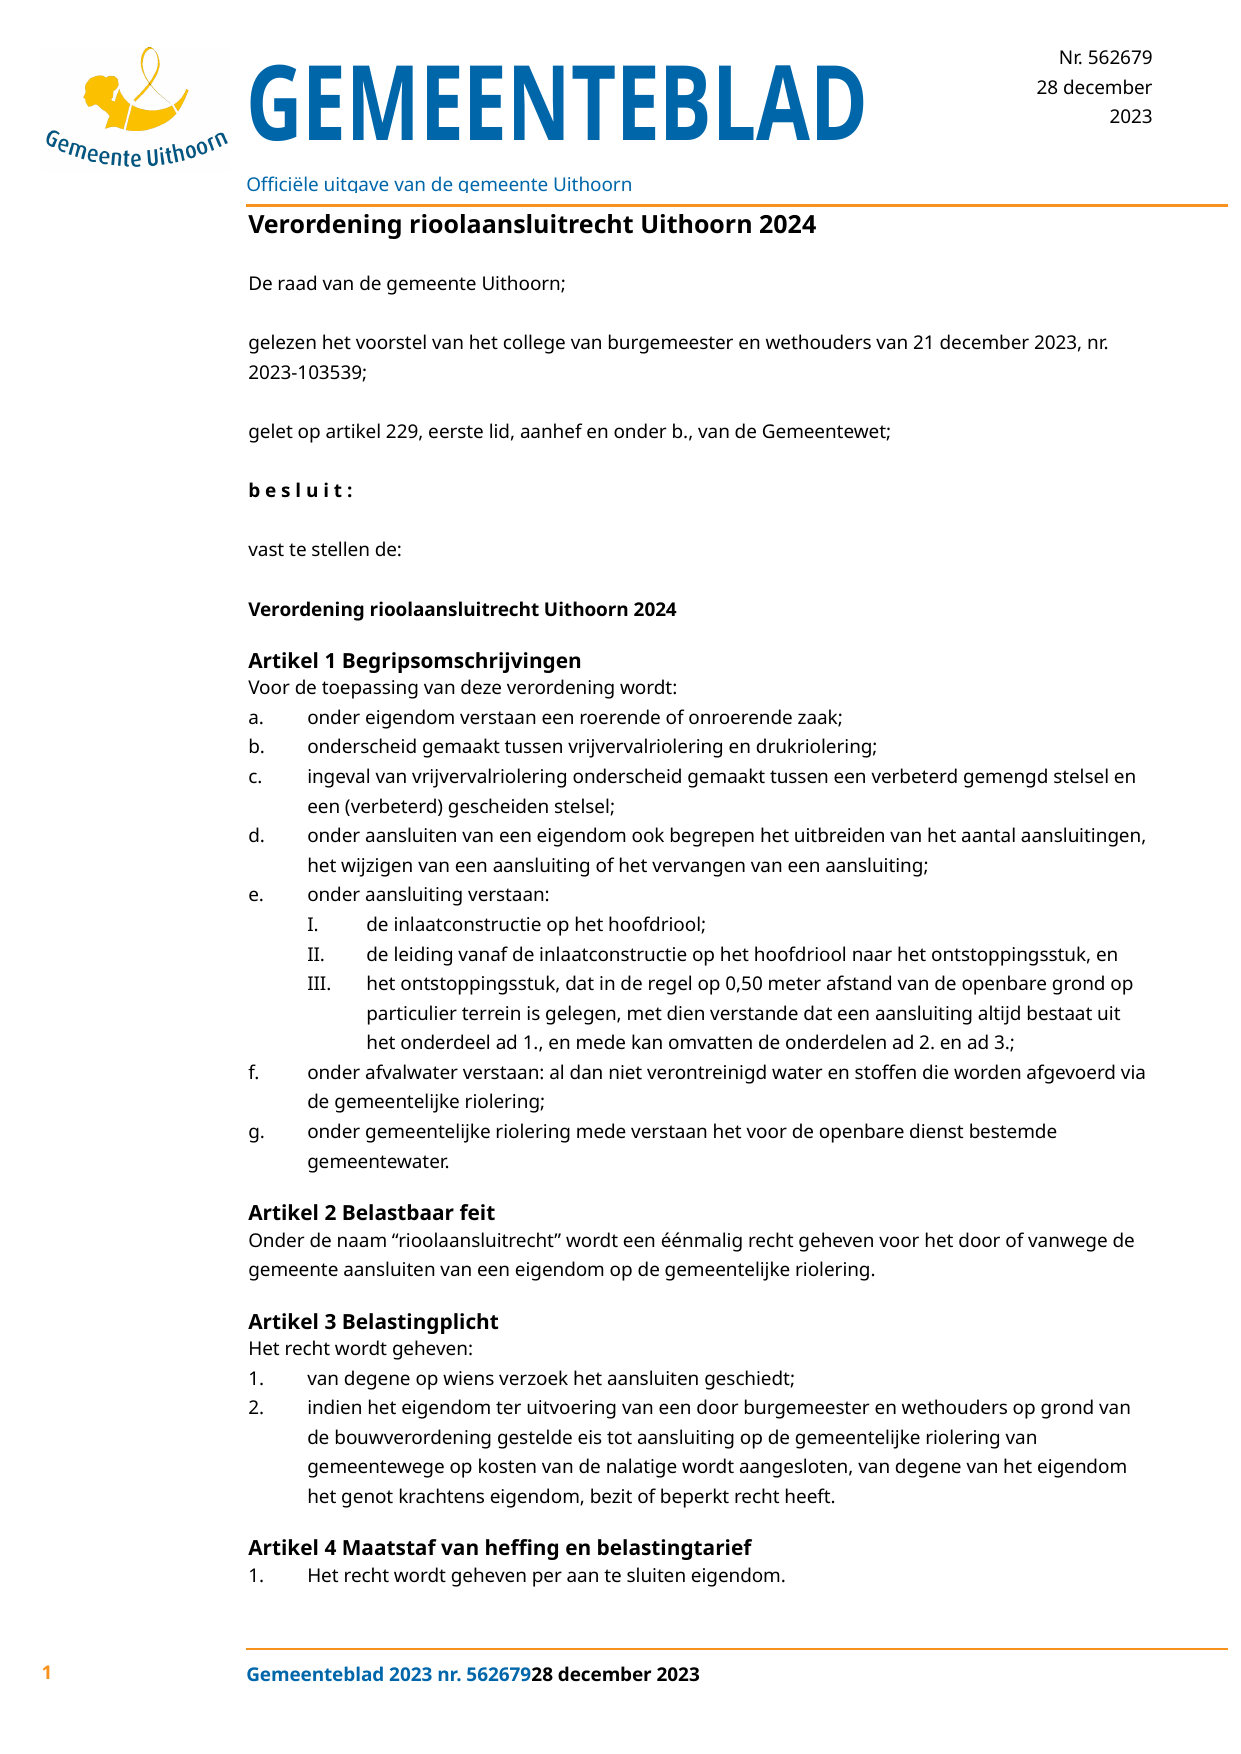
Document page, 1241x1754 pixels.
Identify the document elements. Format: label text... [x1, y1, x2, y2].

list onder aansluiting verstaan: [248, 882, 1152, 907]
list onderscheid gemaakt tussen vrijvervalriolering en drukriolering; [248, 734, 1152, 759]
list het ontstoppingsstuk, dat in de regel op 0,50 meter afstand van de openbare grond op particulier terrein is gelegen, met dien verstande dat een aansluiting altijd bestaat uit het onderdeel ad 1., en mede kan omvatten de onderdelen ad 2. en ad 3.; [307, 970, 1152, 1055]
list onder aansluiten van een eigendom ook begrepen het uitbreiden van het aantal aansluitingen, het wijzigen van een aansluiting of het vervangen van een aansluiting; [248, 822, 1152, 878]
list onder gemeentelijke riolering mede verstaan het voor de openbare dienst bestemde gemeentewater. [248, 1118, 1152, 1174]
text gelet op artikel 229, eerste lid, aanhef en onder b., van de Gemeentewet; [248, 418, 1152, 444]
list onder eigendom verstaan een roerende of onroerende zaak; [248, 704, 1152, 730]
text Artikel 2 Belastbaar feit [248, 1198, 1152, 1227]
text Het recht wordt geheven: [248, 1335, 1152, 1361]
text Onder de naam “rioolaansluitrecht” wordt een éénmalig recht geheven voor het door of vanwege de gemeente aansluiten van een eigendom op de gemeentelijke riolering. [248, 1227, 1152, 1282]
text De raad van de gemeente Uithoorn; [248, 270, 1152, 296]
list ingeval van vrijvervalriolering onderscheid gemaakt tussen een verbeterd gemengd stelsel en een (verbeterd) gescheiden stelsel; [248, 763, 1152, 819]
list de leiding vanaf de inlaatconstructie op het hoofdriool naar het ontstoppingsstuk, en [307, 941, 1152, 967]
text b e s l u i t : [248, 477, 1152, 503]
text vast te stellen de: [248, 537, 1152, 562]
text Artikel 4 Maatstaf van heffing en belastingtarief [248, 1533, 1152, 1562]
list van degene op wiens verzoek het aansluiten geschiedt; [248, 1365, 1152, 1391]
text gelezen het voorstel van het college van burgemeester en wethouders van 21 december 2023, nr. 2023-103539; [248, 329, 1152, 385]
picture [41, 47, 231, 172]
text Voor de toepassing van deze verordening wordt: [248, 674, 1152, 700]
list de inlaatconstructie op het hoofdriool; [307, 911, 1152, 937]
list onder afvalwater verstaan: al dan niet verontreinigd water en stoffen die worden afgevoerd via de gemeentelijke riolering; [248, 1059, 1152, 1114]
text Artikel 3 Belastingplicht [248, 1307, 1152, 1335]
text Verordening rioolaansluitrecht Uithoorn 2024 [248, 207, 1152, 241]
text Verordening rioolaansluitrecht Uithoorn 2024 [248, 596, 1152, 621]
list indien het eigendom ter uitvoering van een door burgemeester en wethouders op grond van de bouwverordening gestelde eis tot aansluiting op de gemeentelijke riolering van gemeentewege op kosten van de nalatige wordt aangesloten, van degene van het eigendom het genot krachtens eigendom, bezit of beperkt recht heeft. [248, 1394, 1152, 1509]
list Het recht wordt geheven per aan te sluiten eigendom. [248, 1562, 1152, 1588]
text Artikel 1 Begripsomschrijvingen [248, 646, 1152, 674]
